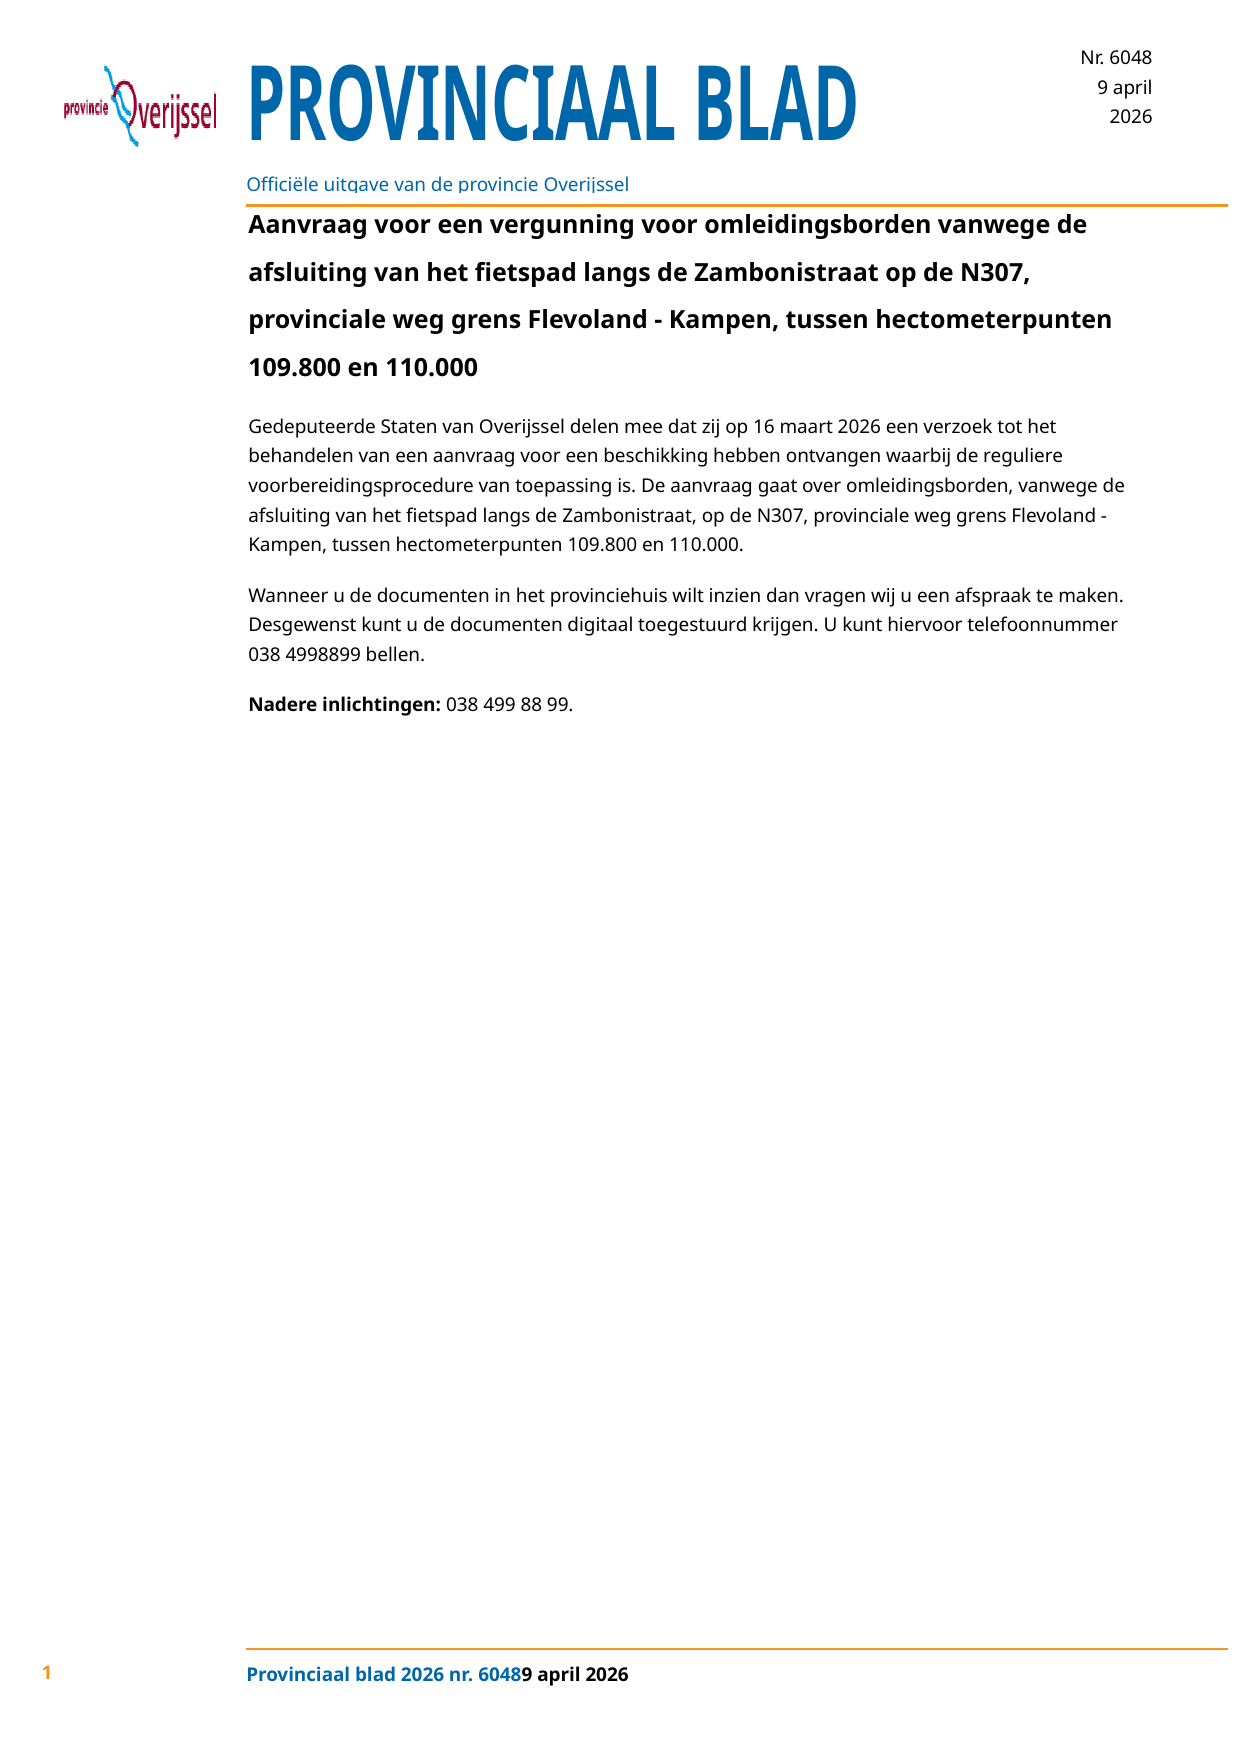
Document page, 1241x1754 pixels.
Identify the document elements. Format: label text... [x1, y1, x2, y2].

text Aanvraag voor een vergunning voor omleidingsborden vanwege de afsluiting van het fietspad langs de Zambonistraat op de N307, provinciale weg grens Flevoland - Kampen, tussen hectometerpunten 109.800 en 110.000 [248, 207, 1152, 384]
text Gedeputeerde Staten van Overijssel delen mee dat zij op 16 maart 2026 een verzoek tot het behandelen van een aanvraag voor een beschikking hebben ontvangen waarbij de reguliere voorbereidingsprocedure van toepassing is. De aanvraag gaat over omleidingsborden, vanwege de afsluiting van het fietspad langs de Zambonistraat, op de N307, provinciale weg grens Flevoland - Kampen, tussen hectometerpunten 109.800 en 110.000. [248, 413, 1152, 557]
text Wanneer u de documenten in het provinciehuis wilt inzien dan vragen wij u een afspraak te maken. Desgewenst kunt u de documenten digitaal toegestuurd krijgen. U kunt hiervoor telefoonnummer 038 4998899 bellen. [248, 582, 1152, 667]
picture [41, 47, 231, 172]
text Nadere inlichtingen: 038 499 88 99. [248, 691, 1152, 717]
